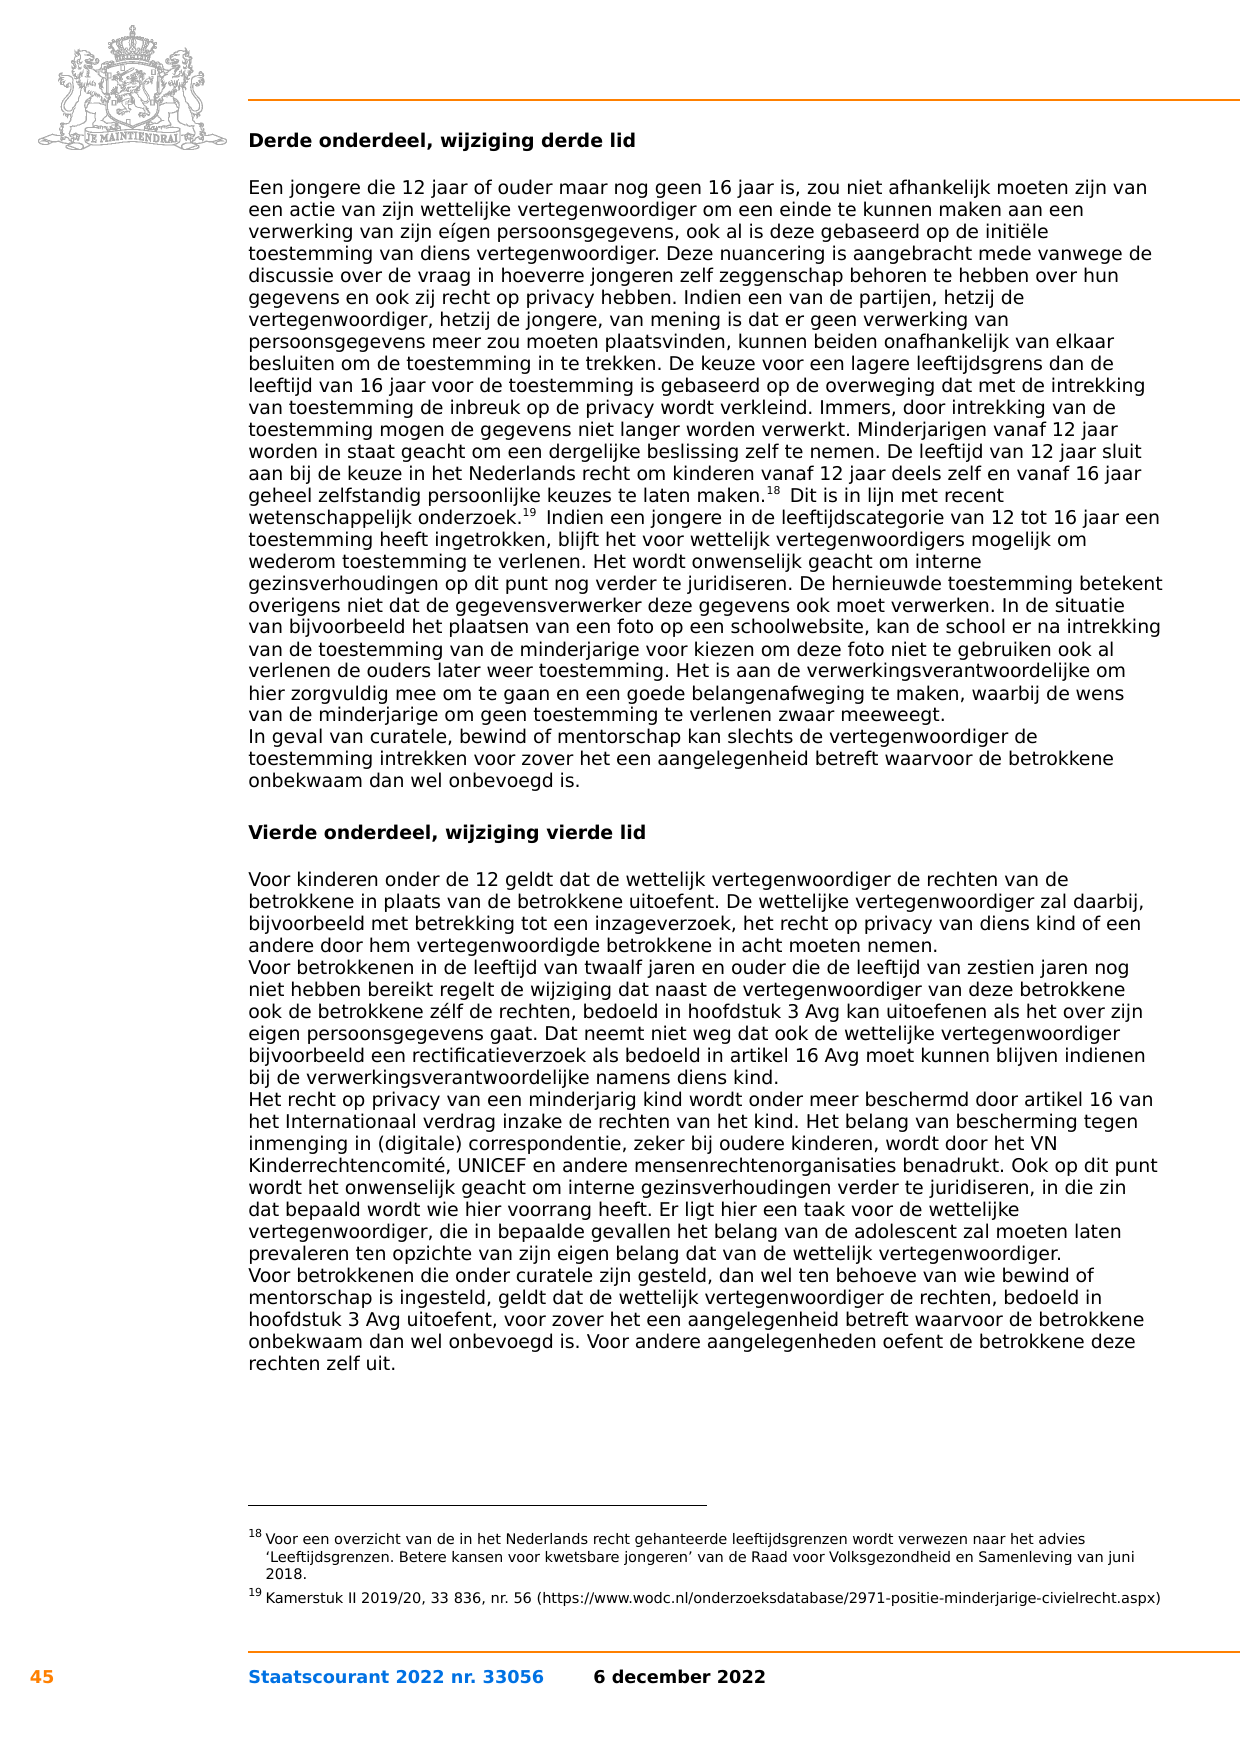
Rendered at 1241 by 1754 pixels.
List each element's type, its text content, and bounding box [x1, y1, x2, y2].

subtitle Vierde onderdeel, wijziging vierde lid [248, 822, 1163, 844]
text Het recht op privacy van een minderjarig kind wordt onder meer beschermd door artikel 16 van het Internationaal verdrag inzake de rechten van het kind. Het belang van bescherming tegen inmenging in (digitale) correspondentie, zeker bij oudere kinderen, wordt door het VN Kinderrechtencomité, UNICEF en andere mensenrechtenorganisaties benadrukt. Ook op dit punt wordt het onwenselijk geacht om interne gezinsverhoudingen verder te juridiseren, in die zin dat bepaald wordt wie hier voorrang heeft. Er ligt hier een taak voor de wettelijke vertegenwoordiger, die in bepaalde gevallen het belang van de adolescent zal moeten laten prevaleren ten opzichte van zijn eigen belang dat van de wettelijk vertegenwoordiger. [248, 1089, 1163, 1265]
picture [38, 25, 227, 150]
text Een jongere die 12 jaar of ouder maar nog geen 16 jaar is, zou niet afhankelijk moeten zijn van een actie van zijn wettelijke vertegenwoordiger om een einde te kunnen maken aan een verwerking van zijn eígen persoonsgegevens, ook al is deze gebaseerd op de initiële toestemming van diens vertegenwoordiger. Deze nuancering is aangebracht mede vanwege de discussie over de vraag in hoeverre jongeren zelf zeggenschap behoren te hebben over hun gegevens en ook zij recht op privacy hebben. Indien een van de partijen, hetzij de vertegenwoordiger, hetzij de jongere, van mening is dat er geen verwerking van persoonsgegevens meer zou moeten plaatsvinden, kunnen beiden onafhankelijk van elkaar besluiten om de toestemming in te trekken. De keuze voor een lagere leeftijdsgrens dan de leeftijd van 16 jaar voor de toestemming is gebaseerd op de overweging dat met de intrekking van toestemming de inbreuk op de privacy wordt verkleind. Immers, door intrekking van de toestemming mogen de gegevens niet langer worden verwerkt. Minderjarigen vanaf 12 jaar worden in staat geacht om een dergelijke beslissing zelf te nemen. De leeftijd van 12 jaar sluit aan bij de keuze in het Nederlands recht om kinderen vanaf 12 jaar deels zelf en vanaf 16 jaar geheel zelfstandig persoonlijke keuzes te laten maken. Dit is in lijn met recent wetenschappelijk onderzoek. Indien een jongere in de leeftijdscategorie van 12 tot 16 jaar een toestemming heeft ingetrokken, blijft het voor wettelijk vertegenwoordigers mogelijk om wederom toestemming te verlenen. Het wordt onwenselijk geacht om interne gezinsverhoudingen op dit punt nog verder te juridiseren. De hernieuwde toestemming betekent overigens niet dat de gegevensverwerker deze gegevens ook moet verwerken. In de situatie van bijvoorbeeld het plaatsen van een foto op een schoolwebsite, kan de school er na intrekking van de toestemming van de minderjarige voor kiezen om deze foto niet te gebruiken ook al verlenen de ouders later weer toestemming. Het is aan de verwerkingsverantwoordelijke om hier zorgvuldig mee om te gaan en een goede belangenafweging te maken, waarbij de wens van de minderjarige om geen toestemming te verlenen zwaar meeweegt. [248, 177, 1163, 726]
text Voor een overzicht van de in het Nederlands recht gehanteerde leeftijdsgrenzen wordt verwezen naar het advies ‘Leeftijdsgrenzen. Betere kansen voor kwetsbare jongeren’ van de Raad voor Volksgezondheid en Samenleving van juni 2018. [248, 1527, 1163, 1583]
text Kamerstuk II 2019/20, 33 836, nr. 56 (https://www.wodc.nl/onderzoeksdatabase/2971-positie-minderjarige-civielrecht.aspx) [248, 1586, 1163, 1608]
text Voor betrokkenen die onder curatele zijn gesteld, dan wel ten behoeve van wie bewind of mentorschap is ingesteld, geldt dat de wettelijk vertegenwoordiger de rechten, bedoeld in hoofdstuk 3 Avg uitoefent, voor zover het een aangelegenheid betreft waarvoor de betrokkene onbekwaam dan wel onbevoegd is. Voor andere aangelegenheden oefent de betrokkene deze rechten zelf uit. [248, 1265, 1163, 1375]
text Voor kinderen onder de 12 geldt dat de wettelijk vertegenwoordiger de rechten van de betrokkene in plaats van de betrokkene uitoefent. De wettelijke vertegenwoordiger zal daarbij, bijvoorbeeld met betrekking tot een inzageverzoek, het recht op privacy van diens kind of een andere door hem vertegenwoordigde betrokkene in acht moeten nemen. [248, 869, 1163, 957]
subtitle Derde onderdeel, wijziging derde lid [248, 130, 1163, 152]
text In geval van curatele, bewind of mentorschap kan slechts de vertegenwoordiger de toestemming intrekken voor zover het een aangelegenheid betreft waarvoor de betrokkene onbekwaam dan wel onbevoegd is. [248, 726, 1163, 792]
text Voor betrokkenen in de leeftijd van twaalf jaren en ouder die de leeftijd van zestien jaren nog niet hebben bereikt regelt de wijziging dat naast de vertegenwoordiger van deze betrokkene ook de betrokkene zélf de rechten, bedoeld in hoofdstuk 3 Avg kan uitoefenen als het over zijn eigen persoonsgegevens gaat. Dat neemt niet weg dat ook de wettelijke vertegenwoordiger bijvoorbeeld een rectificatieverzoek als bedoeld in artikel 16 Avg moet kunnen blijven indienen bij de verwerkingsverantwoordelijke namens diens kind. [248, 957, 1163, 1089]
